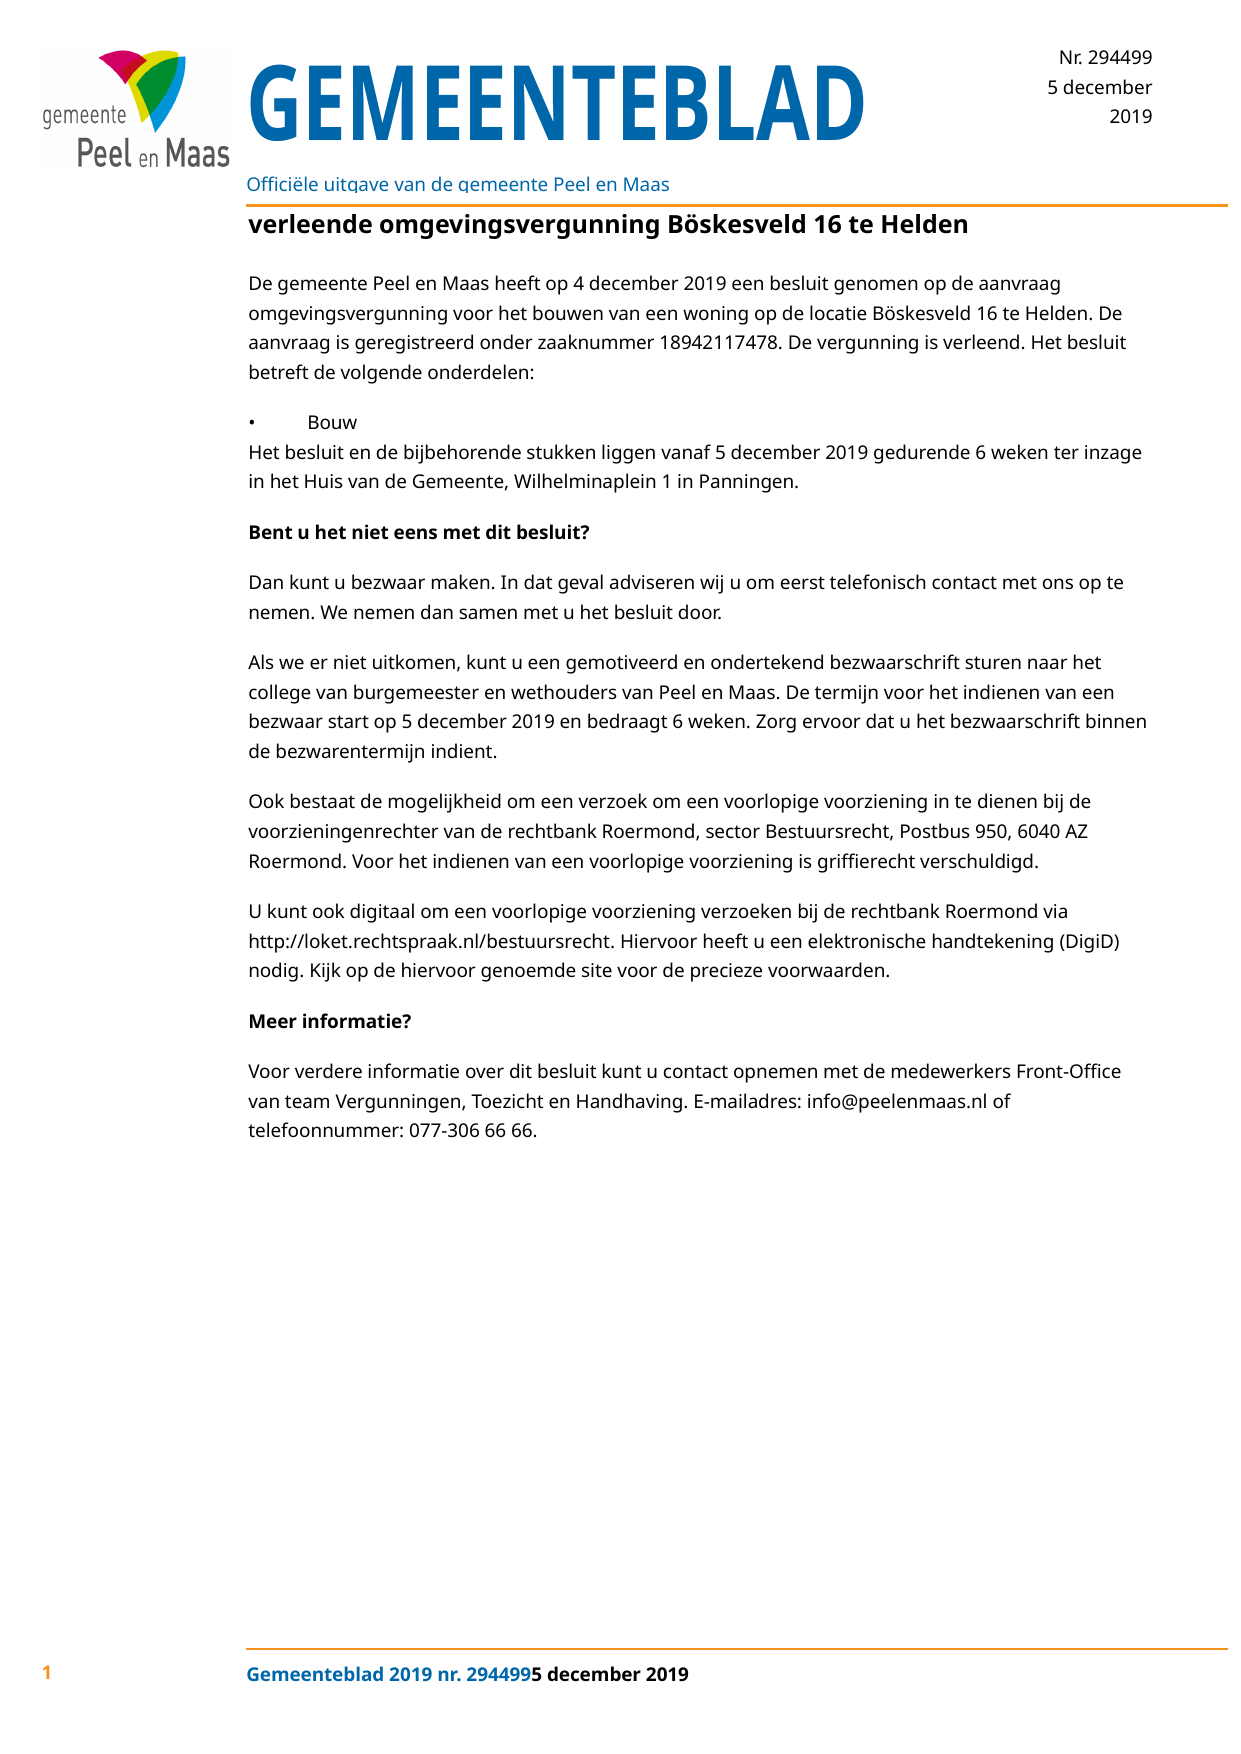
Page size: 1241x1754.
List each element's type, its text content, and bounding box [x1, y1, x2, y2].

text Voor verdere informatie over dit besluit kunt u contact opnemen met de medewerkers Front-Office van team Vergunningen, Toezicht en Handhaving. E-mailadres: info@peelenmaas.nl of telefoonnummer: 077-306 66 66. [248, 1058, 1152, 1143]
text De gemeente Peel en Maas heeft op 4 december 2019 een besluit genomen op de aanvraag omgevingsvergunning voor het bouwen van een woning op de locatie Böskesveld 16 te Helden. De aanvraag is geregistreerd onder zaaknummer 18942117478. De vergunning is verleend. Het besluit betreft de volgende onderdelen: [248, 270, 1152, 385]
text U kunt ook digitaal om een voorlopige voorziening verzoeken bij de rechtbank Roermond via http://loket.rechtspraak.nl/bestuursrecht. Hiervoor heeft u een elektronische handtekening (DigiD) nodig. Kijk op de hiervoor genoemde site voor de precieze voorwaarden. [248, 898, 1152, 983]
text Bent u het niet eens met dit besluit? [248, 519, 1152, 545]
text Ook bestaat de mogelijkheid om een verzoek om een voorlopige voorziening in te dienen bij de voorzieningenrechter van de rechtbank Roermond, sector Bestuursrecht, Postbus 950, 6040 AZ Roermond. Voor het indienen van een voorlopige voorziening is griffierecht verschuldigd. [248, 789, 1152, 873]
text Als we er niet uitkomen, kunt u een gemotiveerd en ondertekend bezwaarschrift sturen naar het college van burgemeester en wethouders van Peel en Maas. De termijn voor het indienen van een bezwaar start op 5 december 2019 en bedraagt 6 weken. Zorg ervoor dat u het bezwaarschrift binnen de bezwarentermijn indient. [248, 649, 1152, 764]
text Het besluit en de bijbehorende stukken liggen vanaf 5 december 2019 gedurende 6 weken ter inzage in het Huis van de Gemeente, Wilhelminaplein 1 in Panningen. [248, 439, 1152, 494]
text verleende omgevingsvergunning Böskesveld 16 te Helden [248, 207, 1152, 241]
text Meer informatie? [248, 1008, 1152, 1033]
list Bouw [248, 409, 1152, 435]
picture [41, 47, 231, 172]
text Dan kunt u bezwaar maken. In dat geval adviseren wij u om eerst telefonisch contact met ons op te nemen. We nemen dan samen met u het besluit door. [248, 569, 1152, 625]
